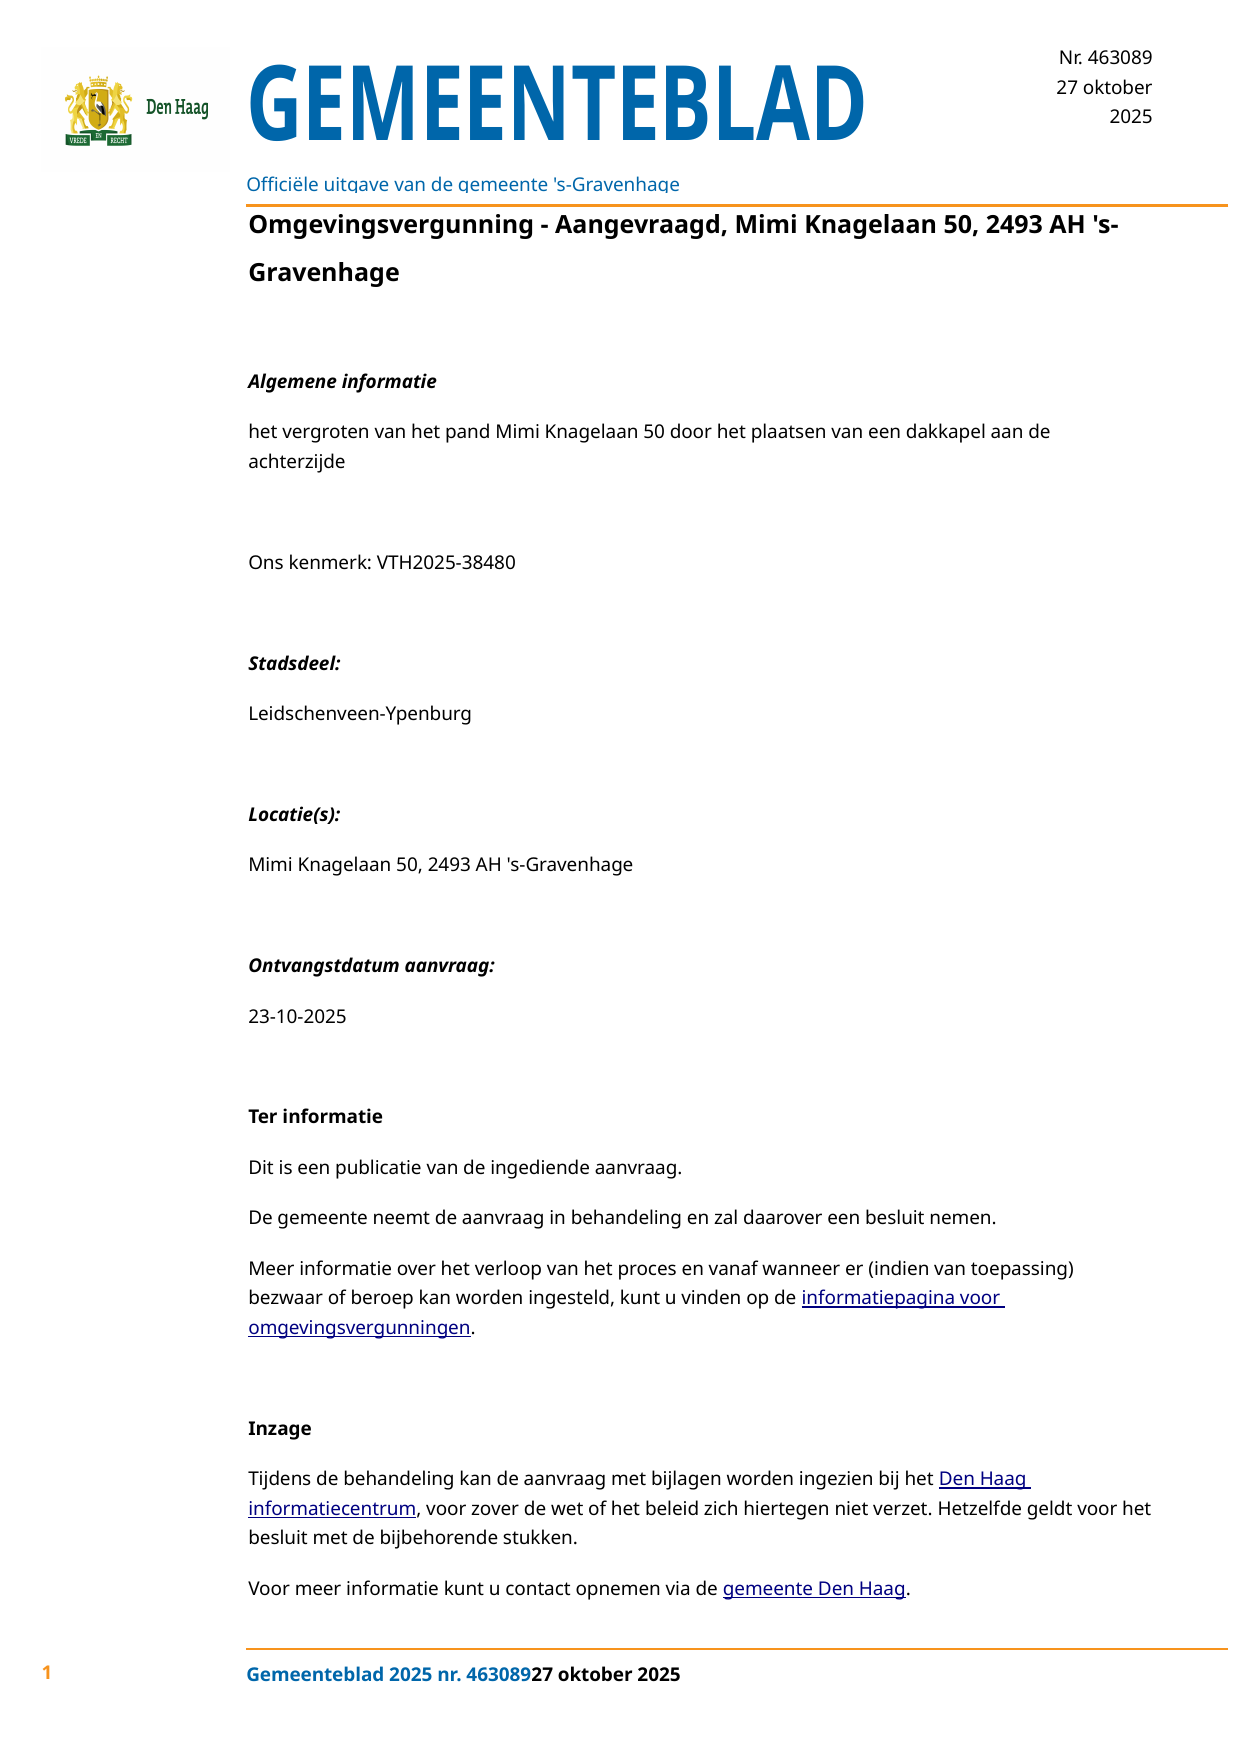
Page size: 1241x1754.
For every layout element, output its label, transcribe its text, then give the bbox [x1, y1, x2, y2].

text Mimi Knagelaan 50, 2493 AH 's-Gravenhage [248, 852, 1152, 877]
text De gemeente neemt de aanvraag in behandeling en zal daarover een besluit nemen. [248, 1204, 1152, 1230]
picture [41, 47, 231, 172]
text Meer informatie over het verloop van het proces en vanaf wanneer er (indien van toepassing) bezwaar of beroep kan worden ingesteld, kunt u vinden op de informatiepagina voor omgevingsvergunningen. [248, 1255, 1152, 1340]
text Inzage [248, 1415, 1152, 1441]
text Ter informatie [248, 1104, 1152, 1129]
text Ontvangstdatum aanvraag: [248, 952, 1152, 978]
text 23-10-2025 [248, 1003, 1152, 1029]
text Ons kenmerk: VTH2025-38480 [248, 549, 1152, 575]
text Dit is een publicatie van de ingediende aanvraag. [248, 1154, 1152, 1180]
text Algemene informatie [248, 368, 1152, 394]
text Voor meer informatie kunt u contact opnemen via de gemeente Den Haag. [248, 1575, 1152, 1601]
text Leidschenveen-Ypenburg [248, 700, 1152, 726]
text Omgevingsvergunning - Aangevraagd, Mimi Knagelaan 50, 2493 AH 's-Gravenhage [248, 207, 1152, 288]
text Locatie(s): [248, 801, 1152, 827]
text het vergroten van het pand Mimi Knagelaan 50 door het plaatsen van een dakkapel aan de achterzijde [248, 419, 1152, 474]
text Stadsdeel: [248, 650, 1152, 676]
text Tijdens de behandeling kan de aanvraag met bijlagen worden ingezien bij het Den Haag informatiecentrum, voor zover de wet of het beleid zich hiertegen niet verzet. Hetzelfde geldt voor het besluit met de bijbehorende stukken. [248, 1465, 1152, 1550]
